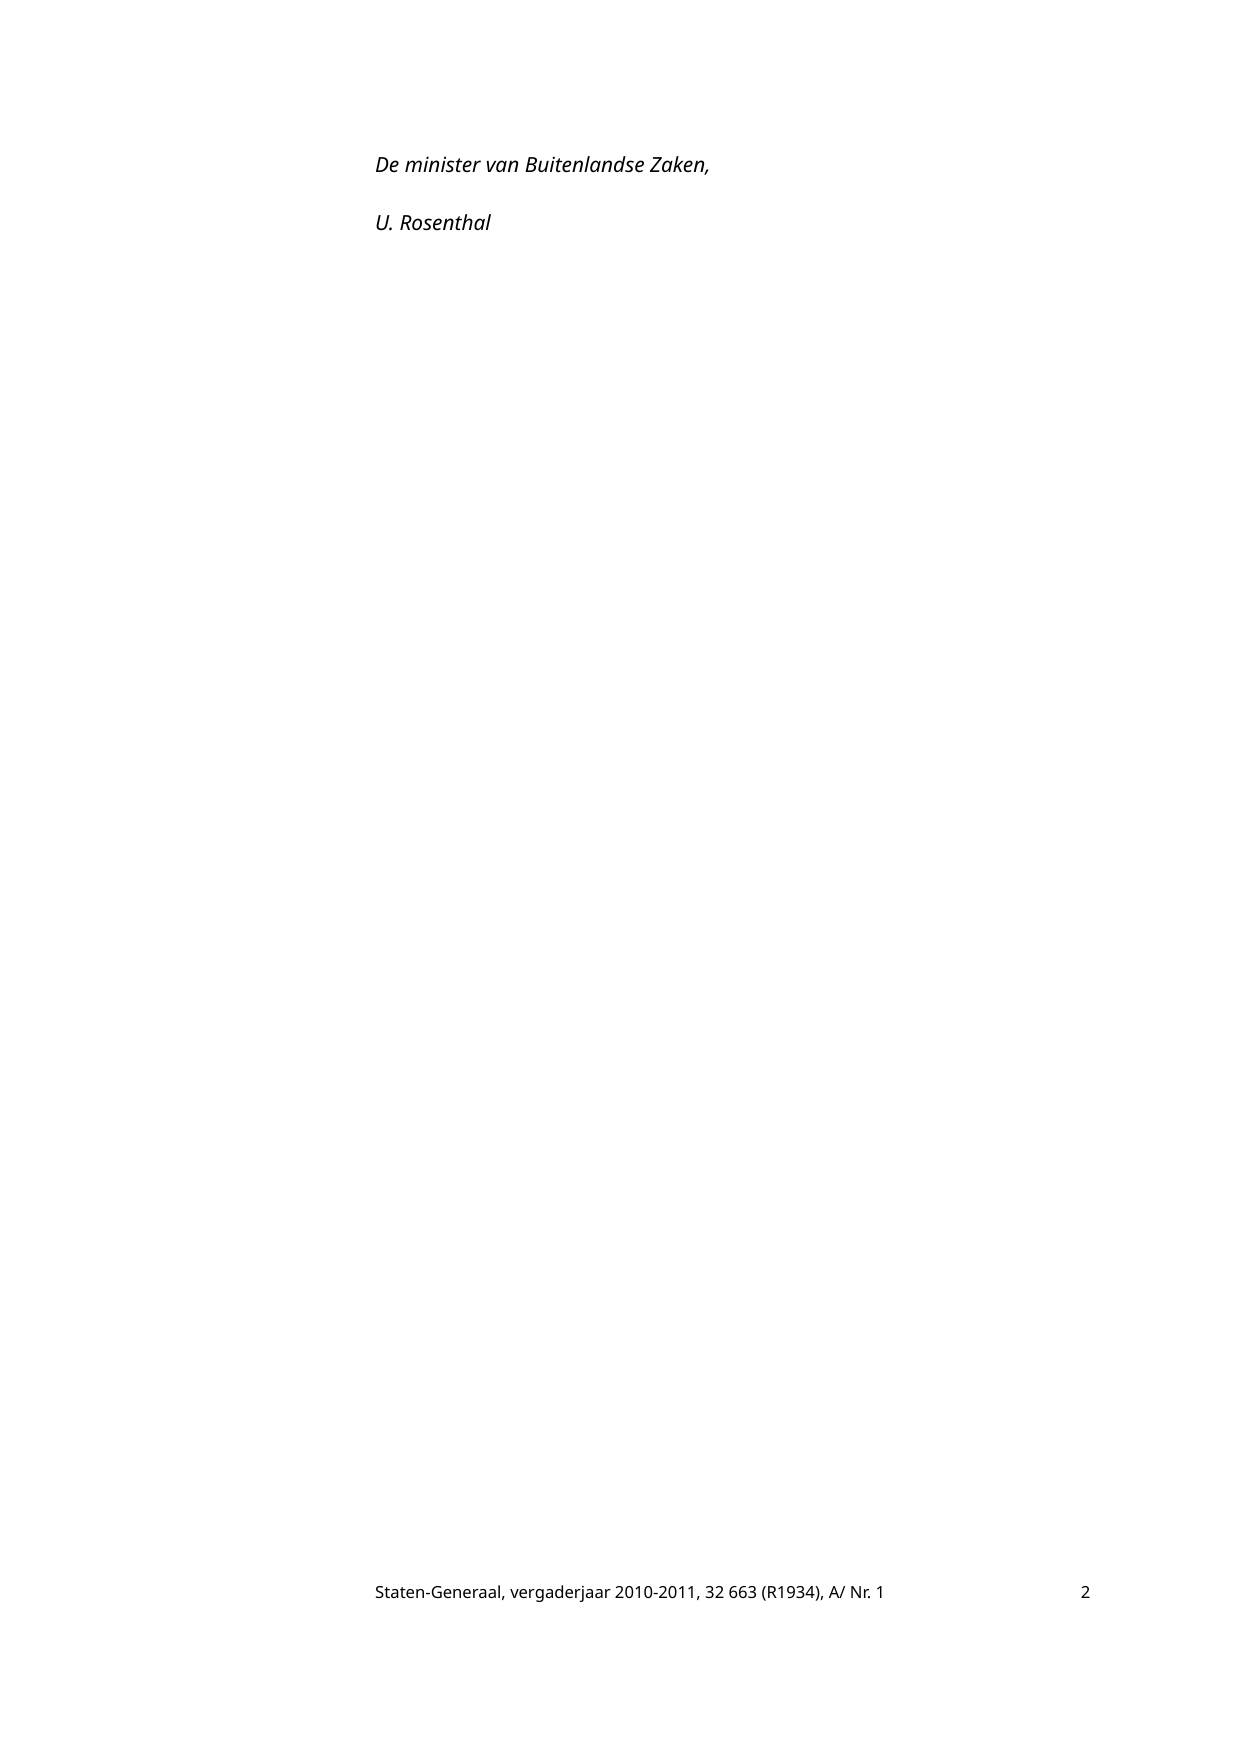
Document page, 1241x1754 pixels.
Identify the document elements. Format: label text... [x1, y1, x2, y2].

text De minister van Buitenlandse Zaken, [375, 150, 1090, 178]
text U. Rosenthal [375, 208, 1090, 237]
